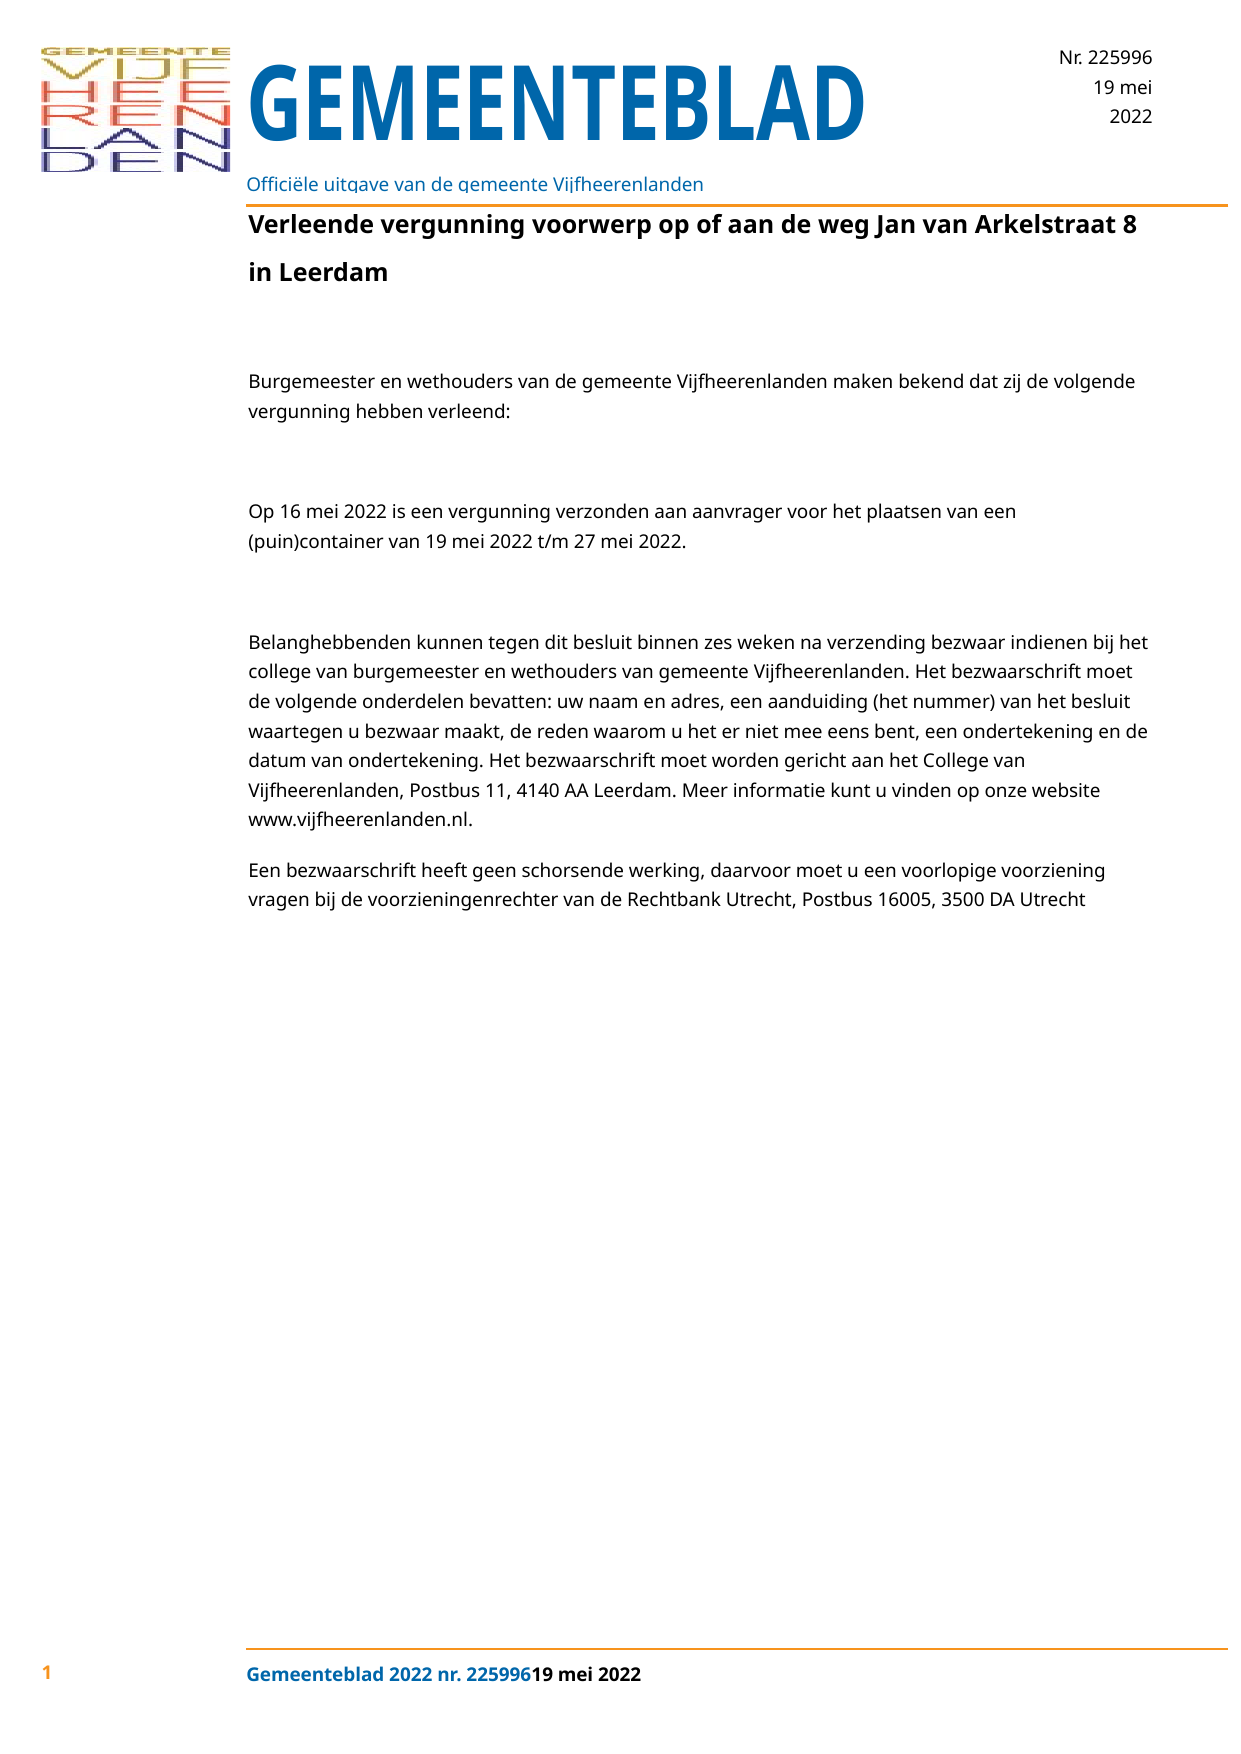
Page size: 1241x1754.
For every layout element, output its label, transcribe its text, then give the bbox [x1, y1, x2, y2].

text Burgemeester en wethouders van de gemeente Vijfheerenlanden maken bekend dat zij de volgende vergunning hebben verleend: [248, 368, 1152, 424]
picture [41, 47, 231, 172]
text Een bezwaarschrift heeft geen schorsende werking, daarvoor moet u een voorlopige voorziening vragen bij de voorzieningenrechter van de Rechtbank Utrecht, Postbus 16005, 3500 DA Utrecht [248, 857, 1152, 912]
text Op 16 mei 2022 is een vergunning verzonden aan aanvrager voor het plaatsen van een (puin)container van 19 mei 2022 t/m 27 mei 2022. [248, 499, 1152, 554]
text Belanghebbenden kunnen tegen dit besluit binnen zes weken na verzending bezwaar indienen bij het college van burgemeester en wethouders van gemeente Vijfheerenlanden. Het bezwaarschrift moet de volgende onderdelen bevatten: uw naam en adres, een aanduiding (het nummer) van het besluit waartegen u bezwaar maakt, de reden waarom u het er niet mee eens bent, een ondertekening en de datum van ondertekening. Het bezwaarschrift moet worden gericht aan het College van Vijfheerenlanden, Postbus 11, 4140 AA Leerdam. Meer informatie kunt u vinden op onze website www.vijfheerenlanden.nl. [248, 629, 1152, 832]
text Verleende vergunning voorwerp op of aan de weg Jan van Arkelstraat 8 in Leerdam [248, 207, 1152, 288]
